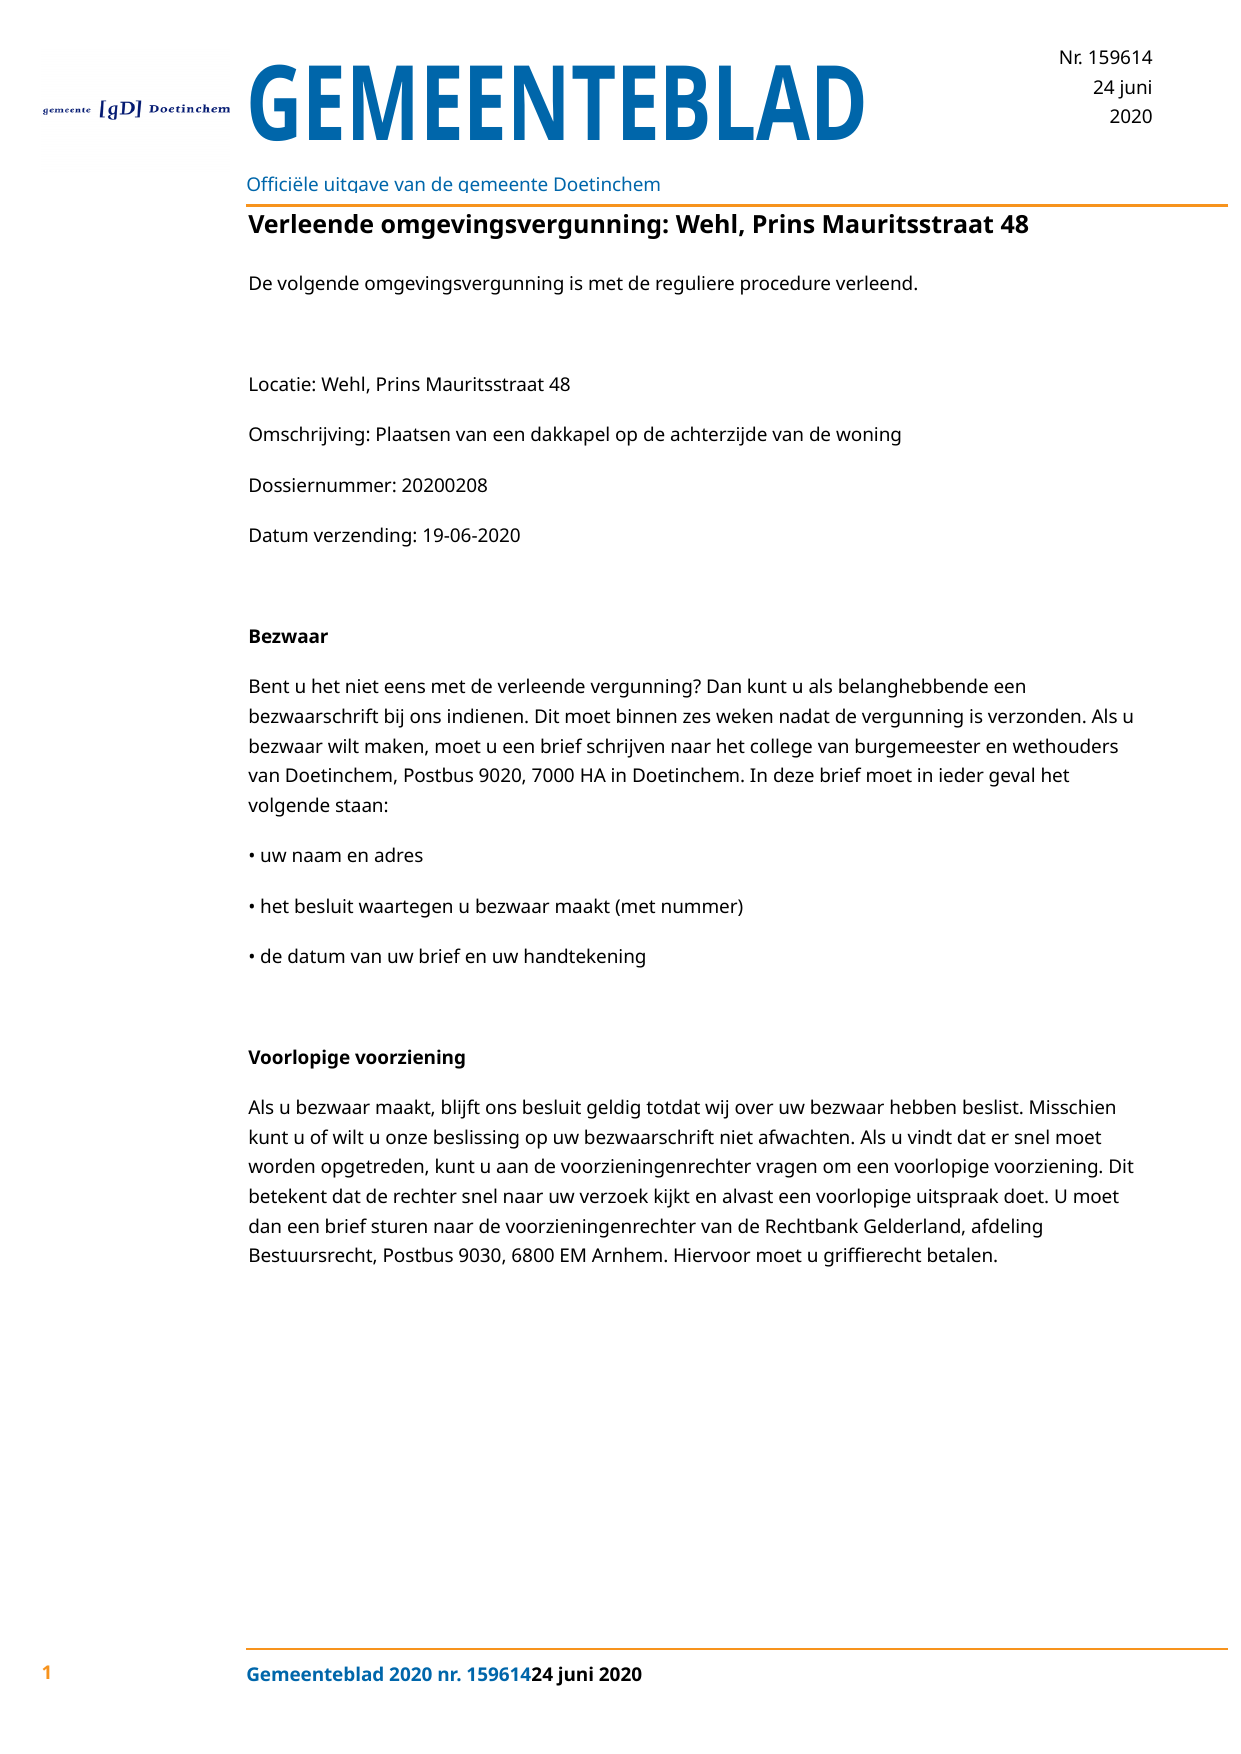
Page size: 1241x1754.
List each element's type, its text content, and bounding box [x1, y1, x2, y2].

text Bezwaar [248, 623, 1152, 649]
text Datum verzending: 19-06-2020 [248, 522, 1152, 548]
text De volgende omgevingsvergunning is met de reguliere procedure verleend. [248, 270, 1152, 296]
text Locatie: Wehl, Prins Mauritsstraat 48 [248, 371, 1152, 397]
picture [41, 47, 231, 172]
text Als u bezwaar maakt, blijft ons besluit geldig totdat wij over uw bezwaar hebben beslist. Misschien kunt u of wilt u onze beslissing op uw bezwaarschrift niet afwachten. Als u vindt dat er snel moet worden opgetreden, kunt u aan de voorzieningenrechter vragen om een voorlopige voorziening. Dit betekent dat de rechter snel naar uw verzoek kijkt en alvast een voorlopige uitspraak doet. U moet dan een brief sturen naar de voorzieningenrechter van de Rechtbank Gelderland, afdeling Bestuursrecht, Postbus 9030, 6800 EM Arnhem. Hiervoor moet u griffierecht betalen. [248, 1094, 1152, 1268]
text Voorlopige voorziening [248, 1044, 1152, 1070]
text • de datum van uw brief en uw handtekening [248, 943, 1152, 969]
text Bent u het niet eens met de verleende vergunning? Dan kunt u als belanghebbende een bezwaarschrift bij ons indienen. Dit moet binnen zes weken nadat de vergunning is verzonden. Als u bezwaar wilt maken, moet u een brief schrijven naar het college van burgemeester en wethouders van Doetinchem, Postbus 9020, 7000 HA in Doetinchem. In deze brief moet in ieder geval het volgende staan: [248, 674, 1152, 818]
text • uw naam en adres [248, 842, 1152, 868]
text Verleende omgevingsvergunning: Wehl, Prins Mauritsstraat 48 [248, 207, 1152, 241]
text Omschrijving: Plaatsen van een dakkapel op de achterzijde van de woning [248, 422, 1152, 447]
text Dossiernummer: 20200208 [248, 472, 1152, 498]
text • het besluit waartegen u bezwaar maakt (met nummer) [248, 893, 1152, 918]
